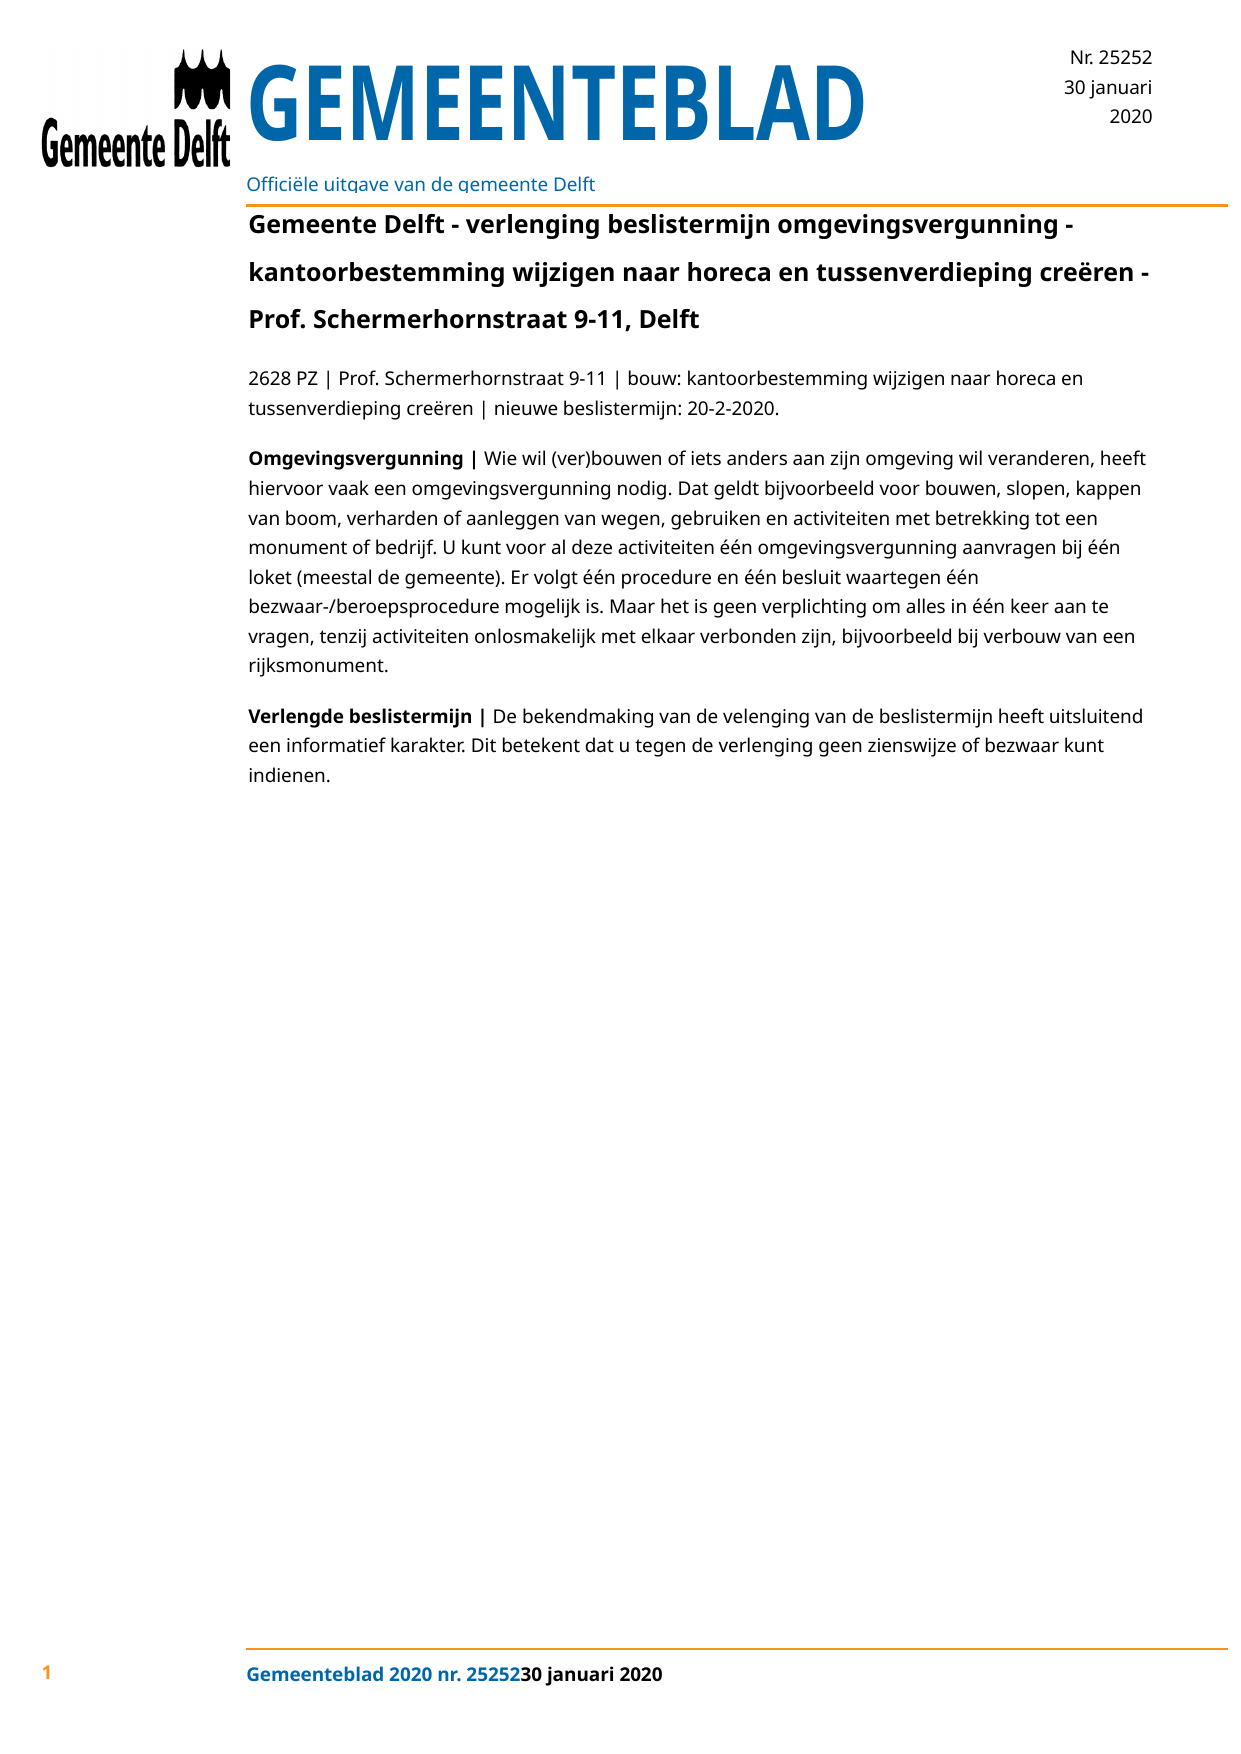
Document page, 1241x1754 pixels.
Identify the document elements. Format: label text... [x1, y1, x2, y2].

text Verlengde beslistermijn | De bekendmaking van de velenging van de beslistermijn heeft uitsluitend een informatief karakter. Dit betekent dat u tegen de verlenging geen zienswijze of bezwaar kunt indienen. [248, 703, 1152, 788]
text Gemeente Delft - verlenging beslistermijn omgevingsvergunning - kantoorbestemming wijzigen naar horeca en tussenverdieping creëren - Prof. Schermerhornstraat 9-11, Delft [248, 207, 1152, 336]
text Omgevingsvergunning | Wie wil (ver)bouwen of iets anders aan zijn omgeving wil veranderen, heeft hiervoor vaak een omgevingsvergunning nodig. Dat geldt bijvoorbeeld voor bouwen, slopen, kappen van boom, verharden of aanleggen van wegen, gebruiken en activiteiten met betrekking tot een monument of bedrijf. U kunt voor al deze activiteiten één omgevingsvergunning aanvragen bij één loket (meestal de gemeente). Er volgt één procedure en één besluit waartegen één bezwaar-/beroepsprocedure mogelijk is. Maar het is geen verplichting om alles in één keer aan te vragen, tenzij activiteiten onlosmakelijk met elkaar verbonden zijn, bijvoorbeeld bij verbouw van een rijksmonument. [248, 446, 1152, 678]
text 2628 PZ | Prof. Schermerhornstraat 9-11 | bouw: kantoorbestemming wijzigen naar horeca en tussenverdieping creëren | nieuwe beslistermijn: 20-2-2020. [248, 366, 1152, 421]
picture [41, 47, 231, 172]
